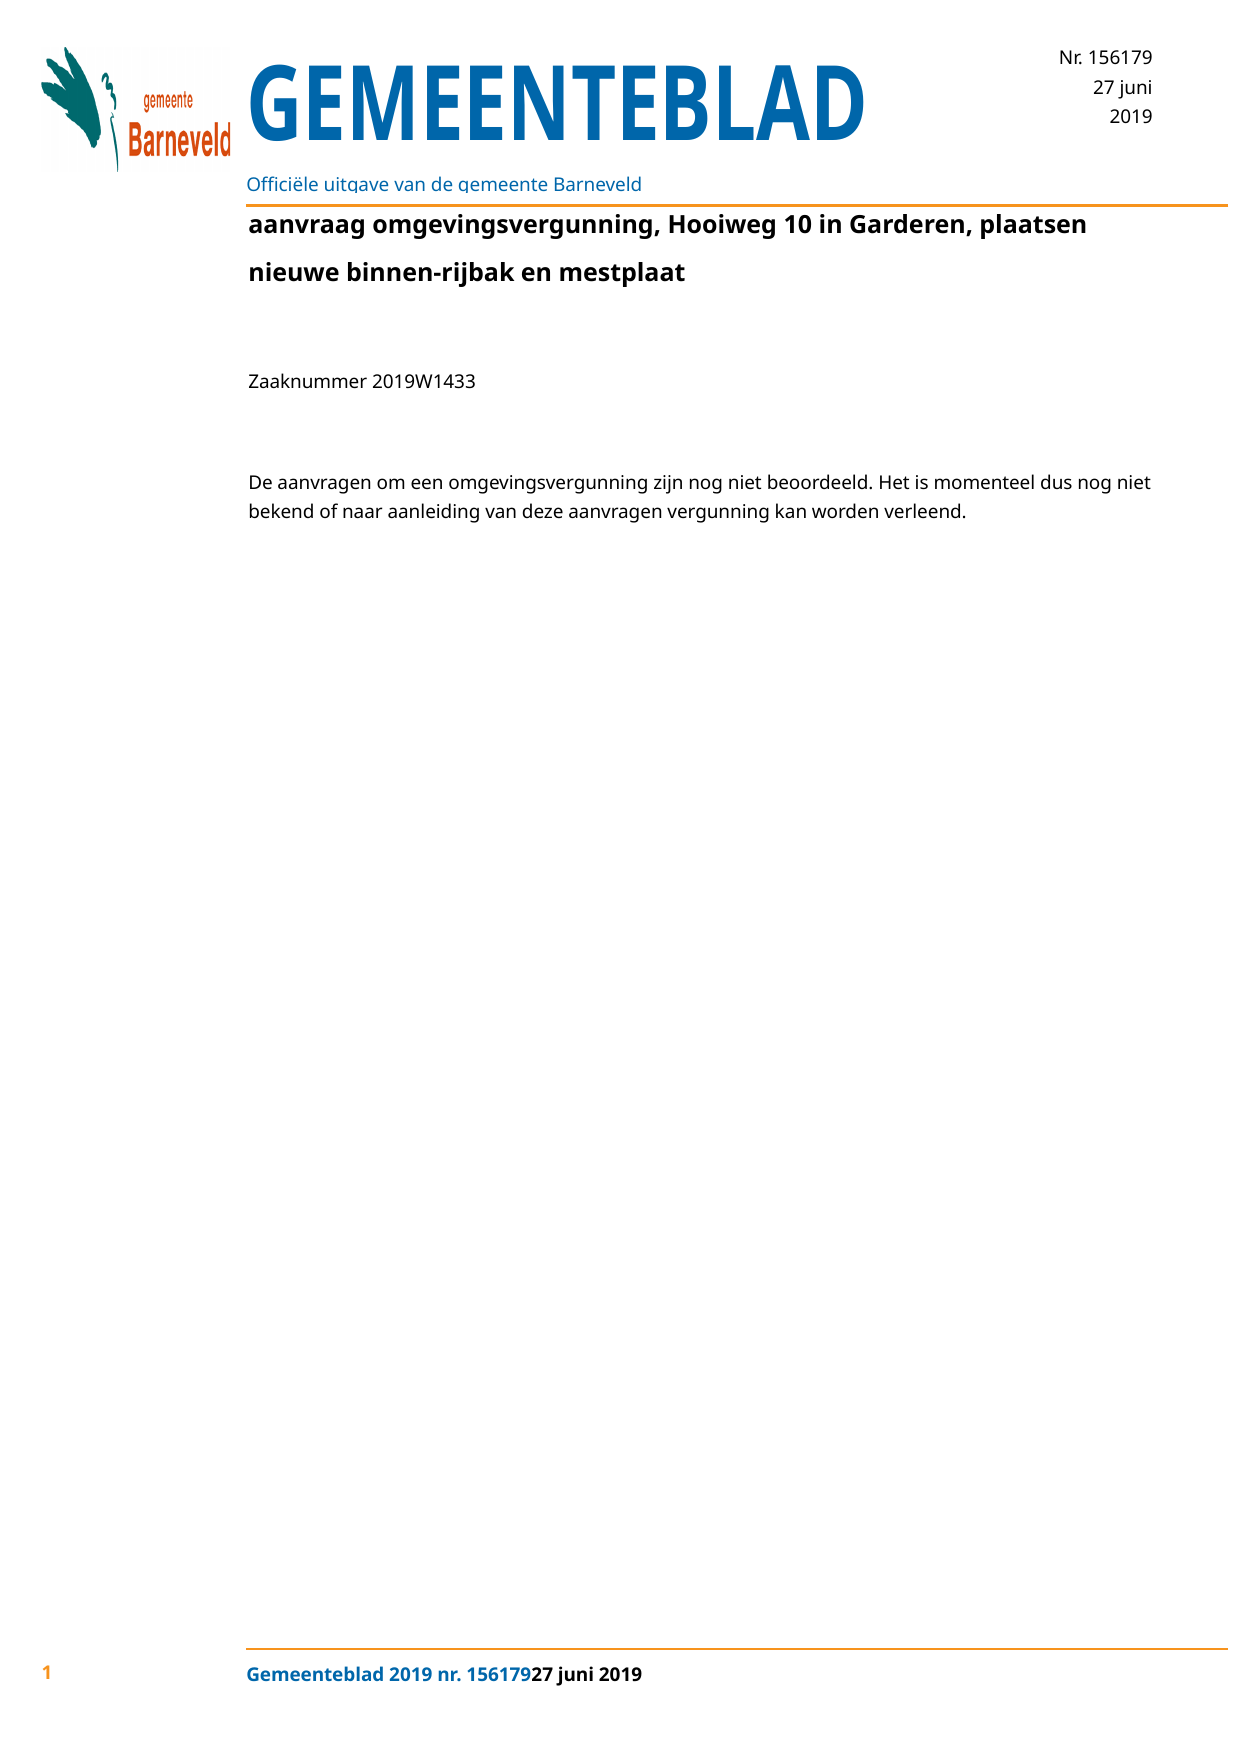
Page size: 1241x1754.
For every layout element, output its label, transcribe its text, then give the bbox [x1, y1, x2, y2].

picture [41, 47, 231, 172]
text aanvraag omgevingsvergunning, Hooiweg 10 in Garderen, plaatsen nieuwe binnen-rijbak en mestplaat [248, 207, 1152, 288]
text De aanvragen om een omgevingsvergunning zijn nog niet beoordeeld. Het is momenteel dus nog niet bekend of naar aanleiding van deze aanvragen vergunning kan worden verleend. [248, 469, 1152, 524]
text Zaaknummer 2019W1433 [248, 368, 1152, 394]
